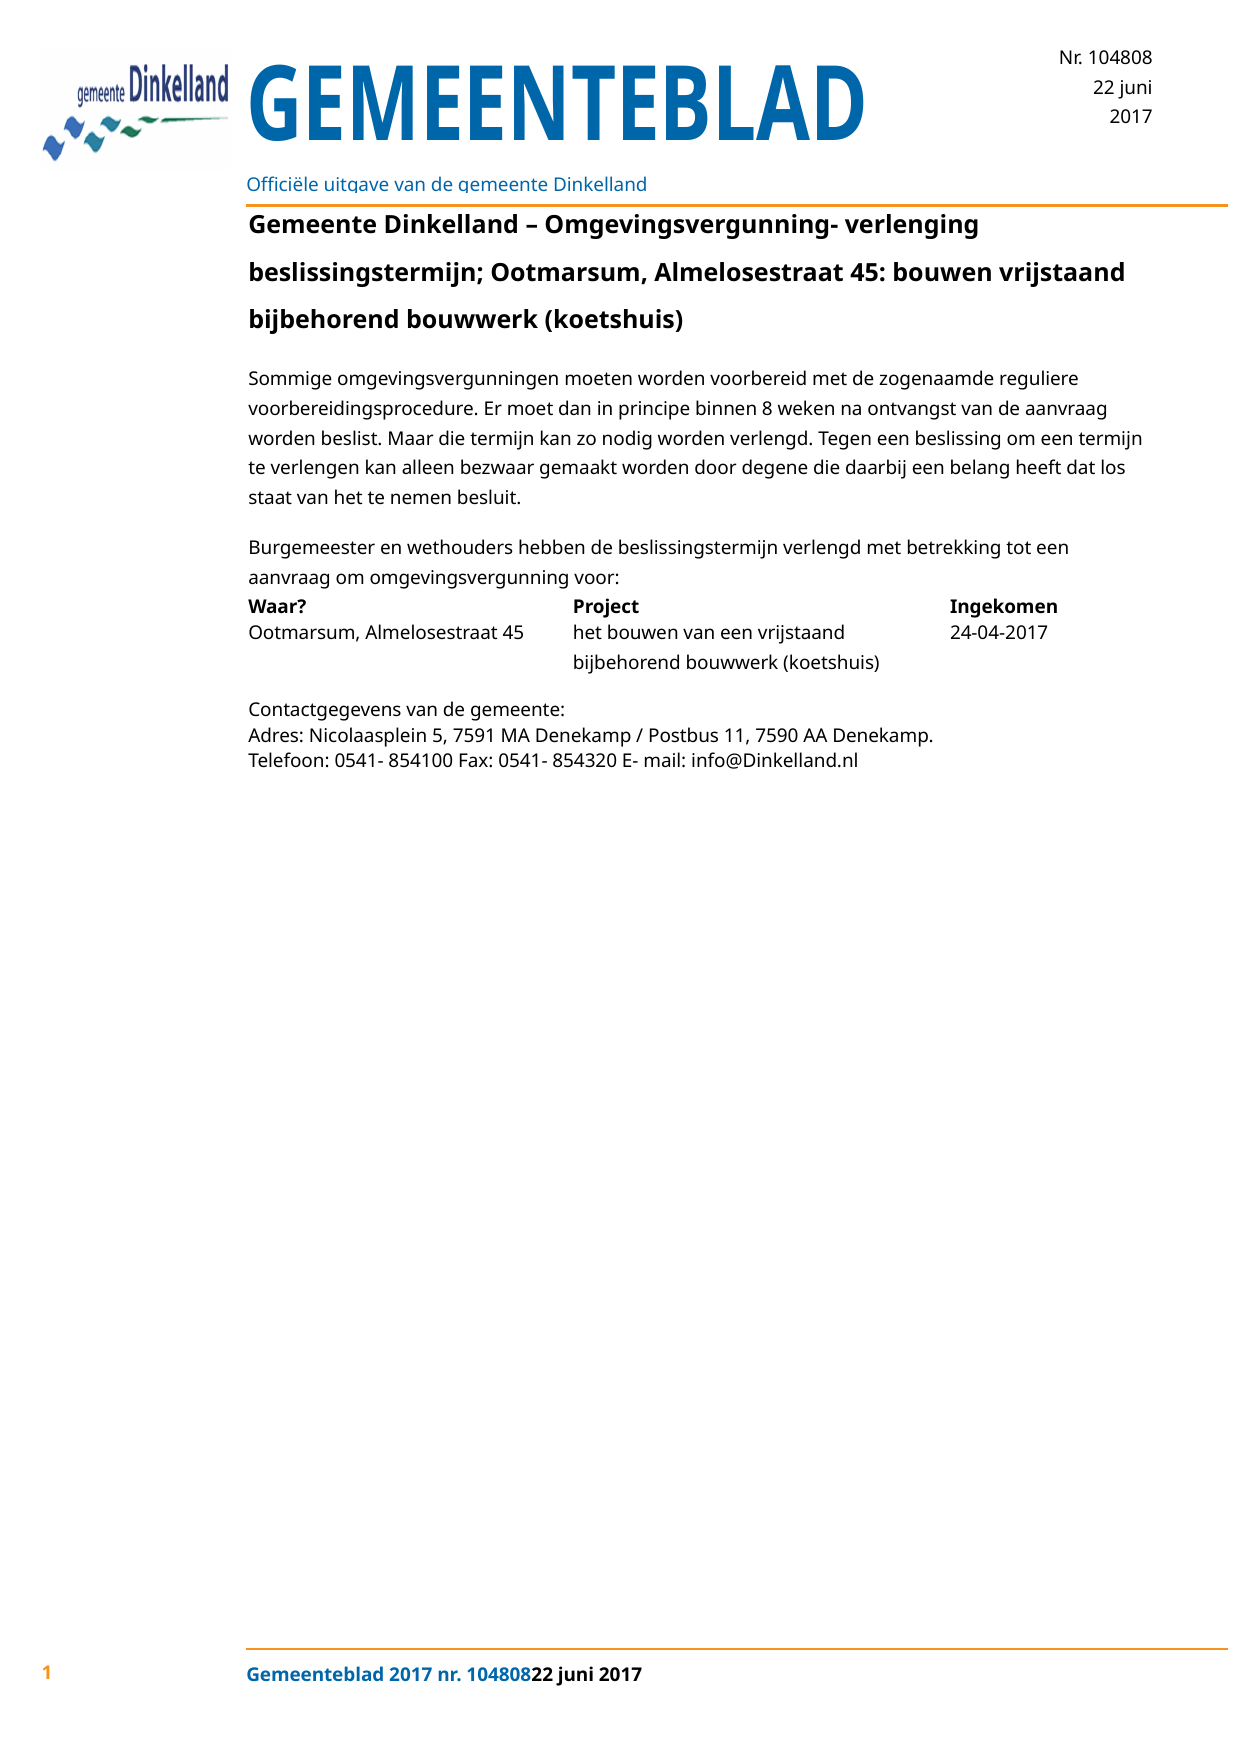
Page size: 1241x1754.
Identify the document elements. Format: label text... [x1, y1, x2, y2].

text Adres: Nicolaasplein 5, 7591 MA Denekamp / Postbus 11, 7590 AA Denekamp. [248, 722, 1152, 747]
table_cell 24-04-2017 [950, 619, 1152, 674]
table_header Project [573, 594, 950, 619]
text Telefoon: 0541- 854100 Fax: 0541- 854320 E- mail: info@Dinkelland.nl [248, 747, 1152, 773]
table_header Waar? [248, 594, 573, 619]
table_header Ingekomen [950, 594, 1152, 619]
text Contactgegevens van de gemeente: [248, 696, 1152, 722]
picture [41, 47, 231, 172]
text Sommige omgevingsvergunningen moeten worden voorbereid met de zogenaamde reguliere voorbereidingsprocedure. Er moet dan in principe binnen 8 weken na ontvangst van de aanvraag worden beslist. Maar die termijn kan zo nodig worden verlengd. Tegen een beslissing om een termijn te verlengen kan alleen bezwaar gemaakt worden door degene die daarbij een belang heeft dat los staat van het te nemen besluit. [248, 366, 1152, 509]
table_cell Ootmarsum, Almelosestraat 45 [248, 619, 573, 674]
text Burgemeester en wethouders hebben de beslissingstermijn verlengd met betrekking tot een aanvraag om omgevingsvergunning voor: [248, 534, 1152, 589]
table_cell het bouwen van een vrijstaand bijbehorend bouwwerk (koetshuis) [573, 619, 950, 674]
text Gemeente Dinkelland – Omgevingsvergunning- verlenging beslissingstermijn; Ootmarsum, Almelosestraat 45: bouwen vrijstaand bijbehorend bouwwerk (koetshuis) [248, 207, 1152, 336]
